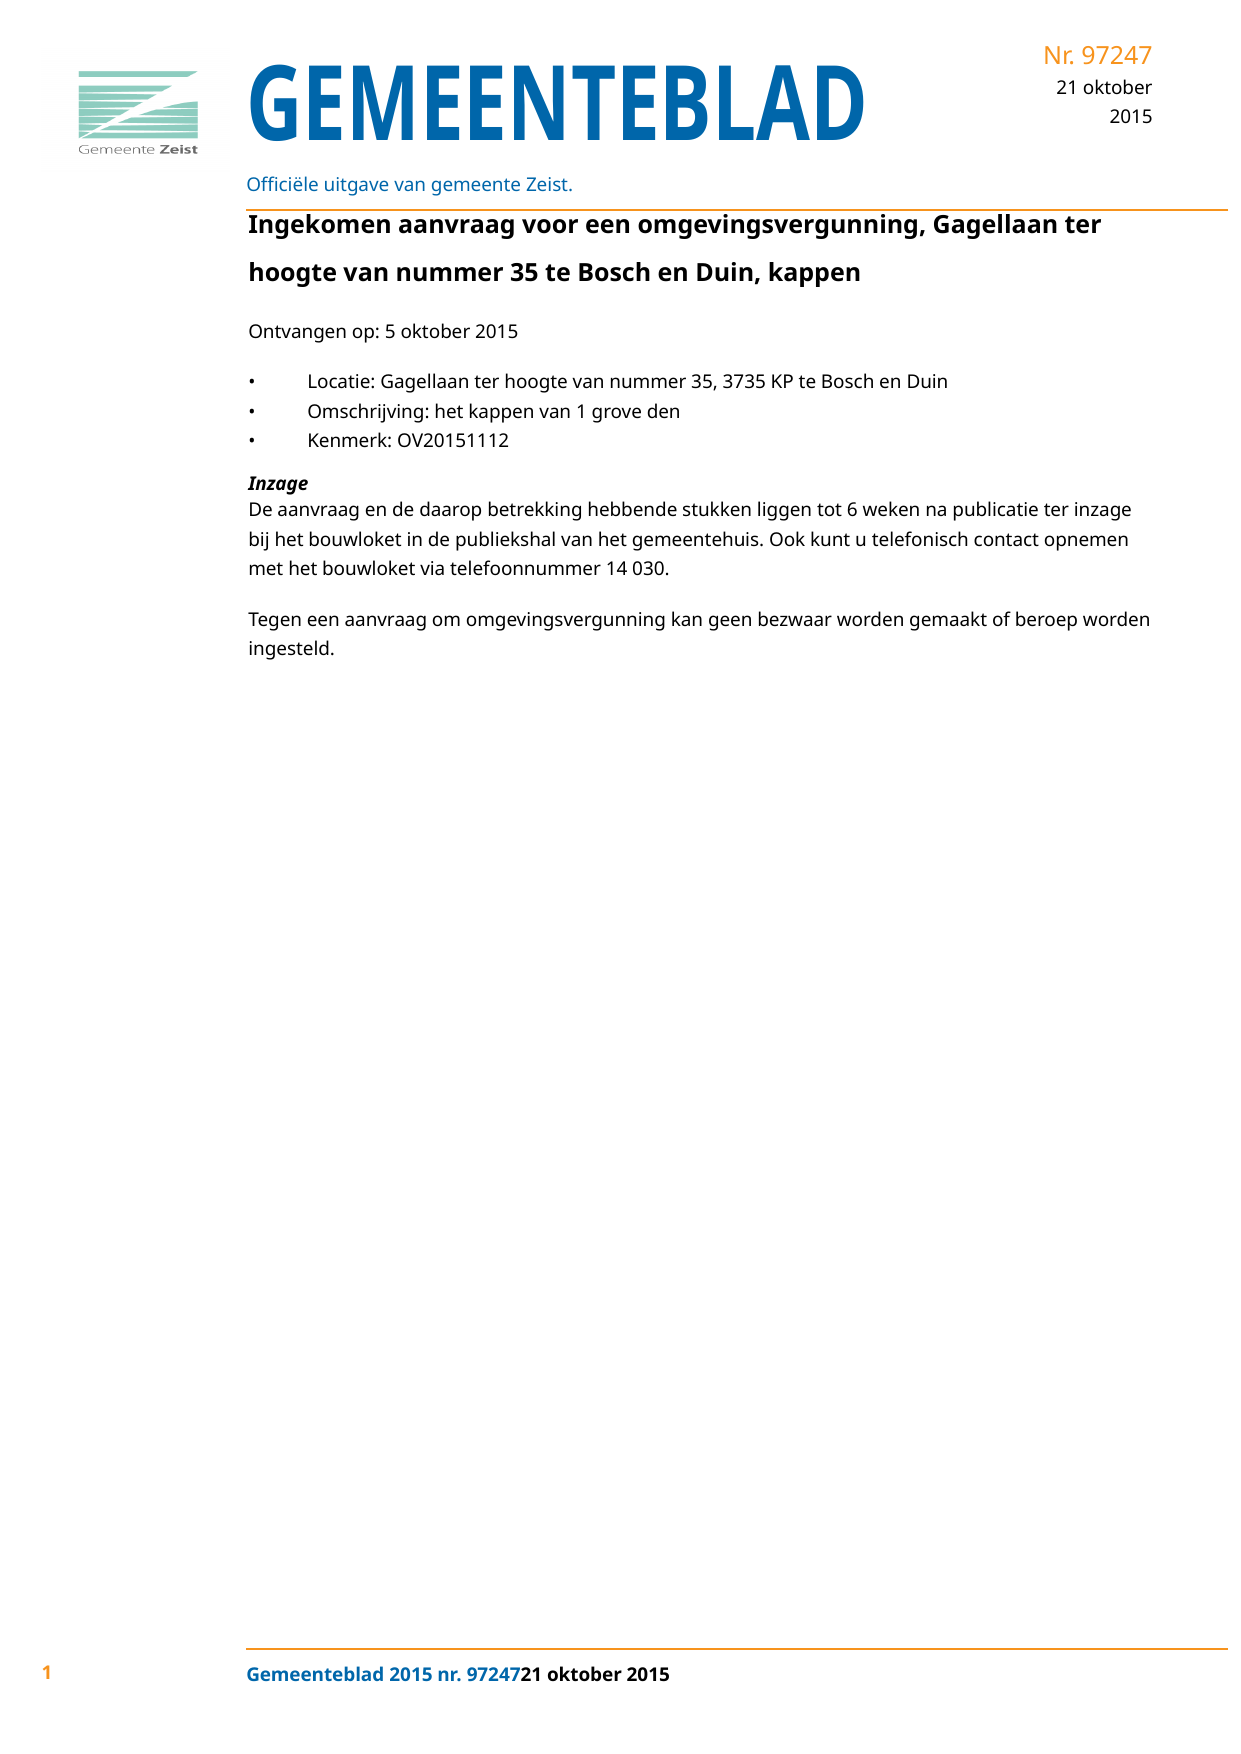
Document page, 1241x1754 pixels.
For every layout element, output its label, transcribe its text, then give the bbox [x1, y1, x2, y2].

list Kenmerk: OV20151112 [248, 427, 1152, 453]
text Ingekomen aanvraag voor een omgevingsvergunning, Gagellaan ter hoogte van nummer 35 te Bosch en Duin, kappen [248, 211, 1152, 288]
list Omschrijving: het kappen van 1 grove den [248, 398, 1152, 424]
list Locatie: Gagellaan ter hoogte van nummer 35, 3735 KP te Bosch en Duin [248, 368, 1152, 394]
picture [41, 47, 231, 172]
text De aanvraag en de daarop betrekking hebbende stukken liggen tot 6 weken na publicatie ter inzage bij het bouwloket in de publiekshal van het gemeentehuis. Ook kunt u telefonisch contact opnemen met het bouwloket via telefoonnummer 14 030. [248, 496, 1152, 581]
text Tegen een aanvraag om omgevingsvergunning kan geen bezwaar worden gemaakt of beroep worden ingesteld. [248, 606, 1152, 661]
text Inzage [248, 471, 1152, 496]
text Ontvangen op: 5 oktober 2015 [248, 318, 1152, 344]
